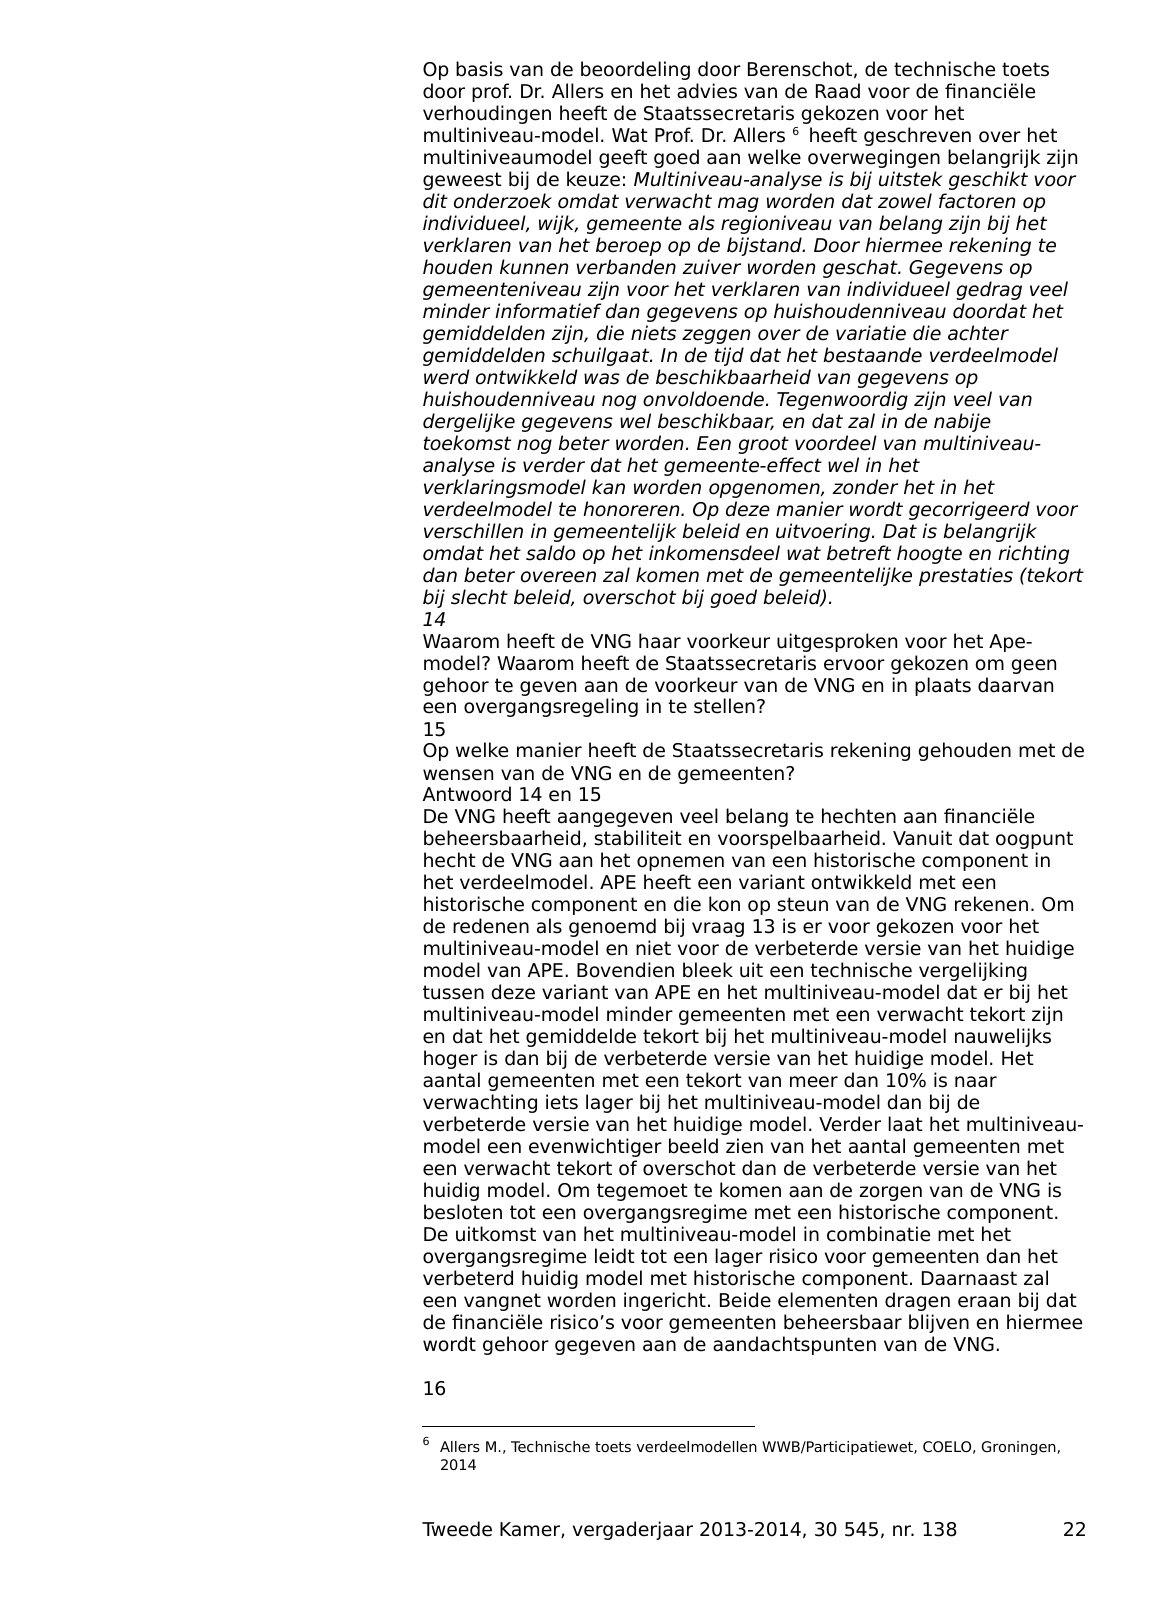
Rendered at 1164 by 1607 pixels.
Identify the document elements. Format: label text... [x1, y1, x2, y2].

text 16 [422, 1378, 1087, 1400]
text De VNG heeft aangegeven veel belang te hechten aan financiële beheersbaarheid, stabiliteit en voorspelbaarheid. Vanuit dat oogpunt hecht de VNG aan het opnemen van een historische component in het verdeelmodel. APE heeft een variant ontwikkeld met een historische component en die kon op steun van de VNG rekenen. Om de redenen als genoemd bij vraag 13 is er voor gekozen voor het multiniveau-model en niet voor de verbeterde versie van het huidige model van APE. Bovendien bleek uit een technische vergelijking tussen deze variant van APE en het multiniveau-model dat er bij het multiniveau-model minder gemeenten met een verwacht tekort zijn en dat het gemiddelde tekort bij het multiniveau-model nauwelijks hoger is dan bij de verbeterde versie van het huidige model. Het aantal gemeenten met een tekort van meer dan 10% is naar verwachting iets lager bij het multiniveau-model dan bij de verbeterde versie van het huidige model. Verder laat het multiniveau-model een evenwichtiger beeld zien van het aantal gemeenten met een verwacht tekort of overschot dan de verbeterde versie van het huidig model. Om tegemoet te komen aan de zorgen van de VNG is besloten tot een overgangsregime met een historische component. De uitkomst van het multiniveau-model in combinatie met het overgangsregime leidt tot een lager risico voor gemeenten dan het verbeterd huidig model met historische component. Daarnaast zal een vangnet worden ingericht. Beide elementen dragen eraan bij dat de financiële risico’s voor gemeenten beheersbaar blijven en hiermee wordt gehoor gegeven aan de aandachtspunten van de VNG. [422, 806, 1087, 1356]
text Waarom heeft de VNG haar voorkeur uitgesproken voor het Ape-model? Waarom heeft de Staatssecretaris ervoor gekozen om geen gehoor te geven aan de voorkeur van de VNG en in plaats daarvan een overgangsregeling in te stellen? [422, 631, 1087, 718]
text Op welke manier heeft de Staatssecretaris rekening gehouden met de wensen van de VNG en de gemeenten? [422, 740, 1087, 784]
text Op basis van de beoordeling door Berenschot, de technische toets door prof. Dr. Allers en het advies van de Raad voor de financiële verhoudingen heeft de Staatssecretaris gekozen voor het multiniveau-model. Wat Prof. Dr. Allers heeft geschreven over het multiniveaumodel geeft goed aan welke overwegingen belangrijk zijn geweest bij de keuze: Multiniveau-analyse is bij uitstek geschikt voor dit onderzoek omdat verwacht mag worden dat zowel factoren op individueel, wijk, gemeente als regioniveau van belang zijn bij het verklaren van het beroep op de bijstand. Door hiermee rekening te houden kunnen verbanden zuiver worden geschat. Gegevens op gemeenteniveau zijn voor het verklaren van individueel gedrag veel minder informatief dan gegevens op huishoudenniveau doordat het gemiddelden zijn, die niets zeggen over de variatie die achter gemiddelden schuilgaat. In de tijd dat het bestaande verdeelmodel werd ontwikkeld was de beschikbaarheid van gegevens op huishoudenniveau nog onvoldoende. Tegenwoordig zijn veel van dergelijke gegevens wel beschikbaar, en dat zal in de nabije toekomst nog beter worden. Een groot voordeel van multiniveau-analyse is verder dat het gemeente-effect wel in het verklaringsmodel kan worden opgenomen, zonder het in het verdeelmodel te honoreren. Op deze manier wordt gecorrigeerd voor verschillen in gemeentelijk beleid en uitvoering. Dat is belangrijk omdat het saldo op het inkomensdeel wat betreft hoogte en richting dan beter overeen zal komen met de gemeentelijke prestaties (tekort bij slecht beleid, overschot bij goed beleid). [422, 59, 1087, 608]
text Antwoord 14 en 15 [422, 784, 1087, 806]
text 14 [422, 608, 1087, 631]
text Allers M., Technische toets verdeelmodellen WWB/Participatiewet, COELO, Groningen, 2014 [422, 1435, 1087, 1474]
text 15 [422, 718, 1087, 740]
